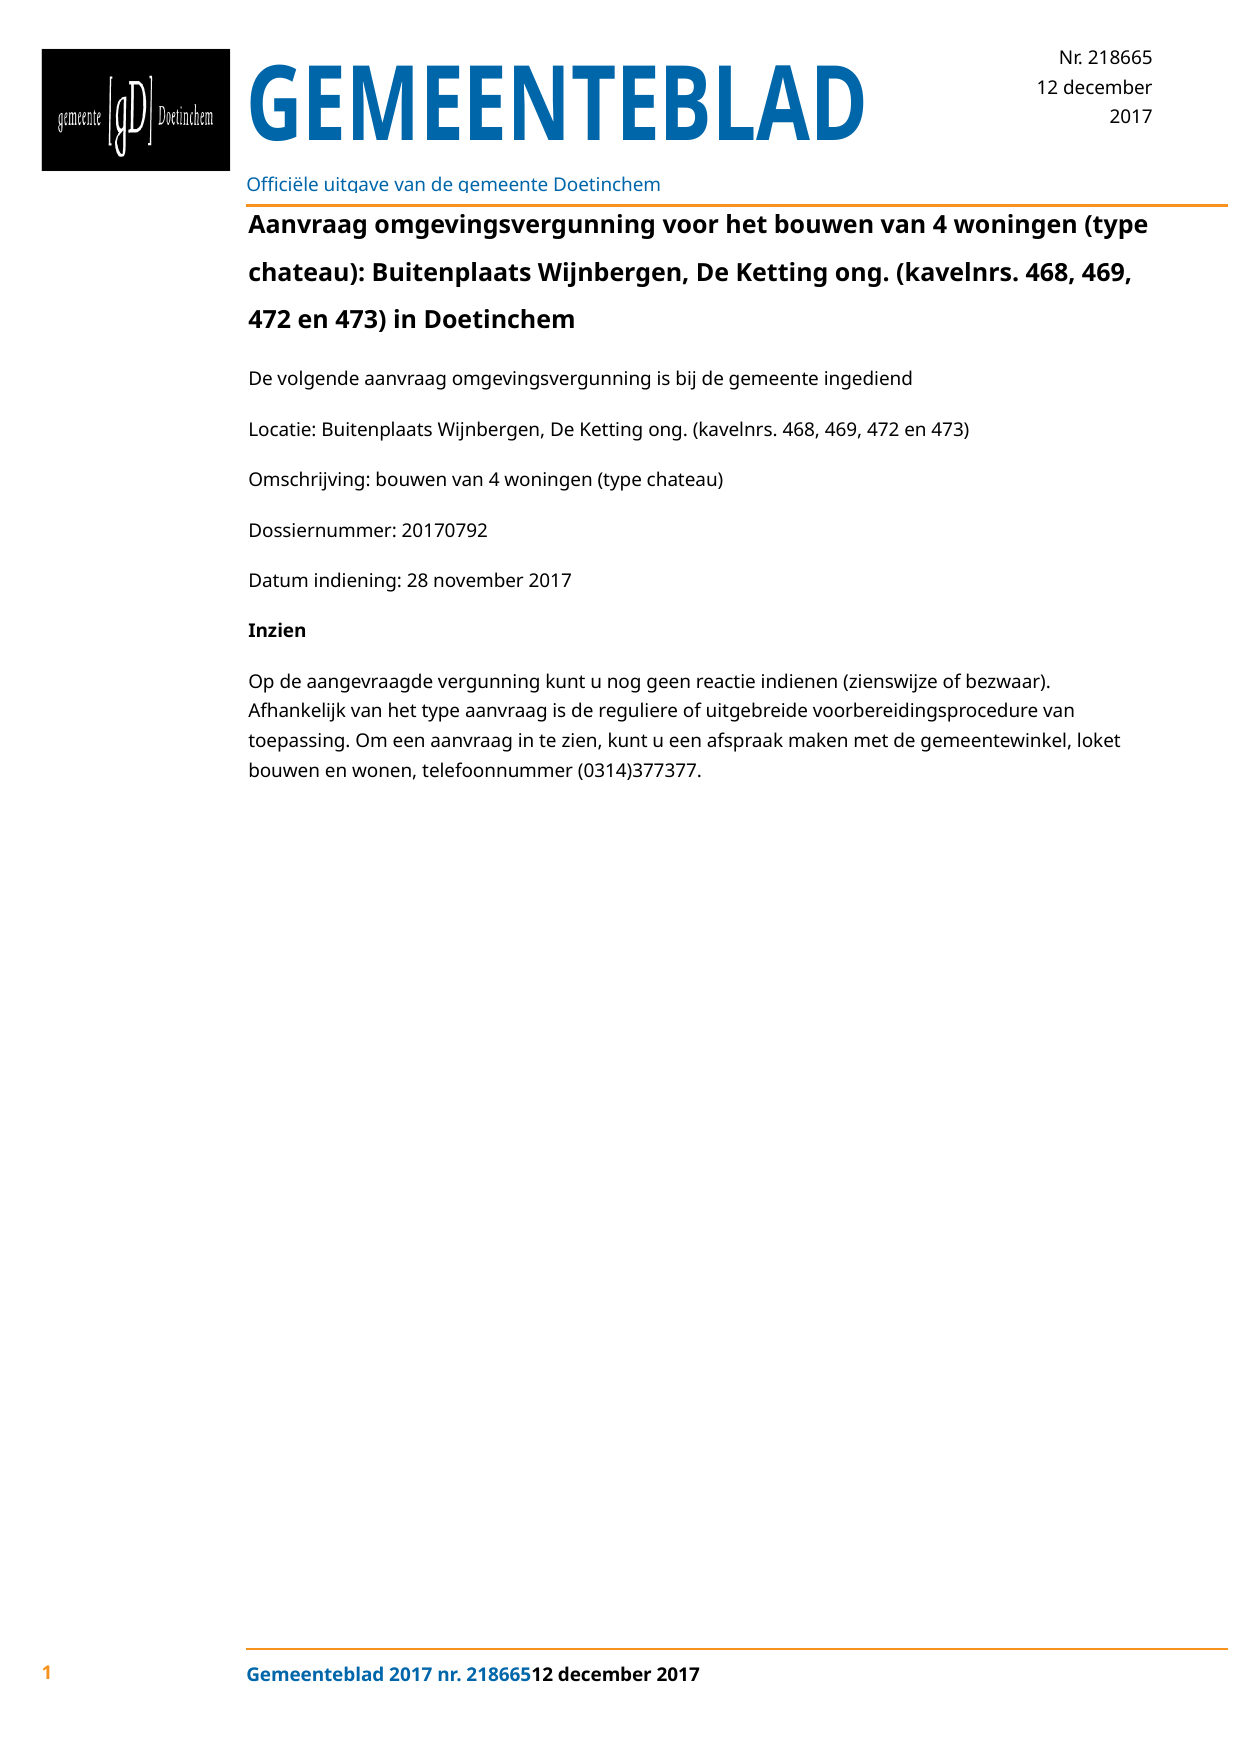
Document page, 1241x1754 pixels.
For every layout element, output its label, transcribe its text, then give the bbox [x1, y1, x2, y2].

text Datum indiening: 28 november 2017 [248, 567, 1152, 593]
text Aanvraag omgevingsvergunning voor het bouwen van 4 woningen (type chateau): Buitenplaats Wijnbergen, De Ketting ong. (kavelnrs. 468, 469, 472 en 473) in Doetinchem [248, 207, 1152, 336]
text Omschrijving: bouwen van 4 woningen (type chateau) [248, 466, 1152, 492]
text Dossiernummer: 20170792 [248, 517, 1152, 542]
text Op de aangevraagde vergunning kunt u nog geen reactie indienen (zienswijze of bezwaar). Afhankelijk van het type aanvraag is de reguliere of uitgebreide voorbereidingsprocedure van toepassing. Om een aanvraag in te zien, kunt u een afspraak maken met de gemeentewinkel, loket bouwen en wonen, telefoonnummer (0314)377377. [248, 668, 1152, 782]
picture [41, 47, 231, 172]
text Inzien [248, 618, 1152, 643]
text De volgende aanvraag omgevingsvergunning is bij de gemeente ingediend [248, 366, 1152, 391]
text Locatie: Buitenplaats Wijnbergen, De Ketting ong. (kavelnrs. 468, 469, 472 en 473) [248, 416, 1152, 442]
